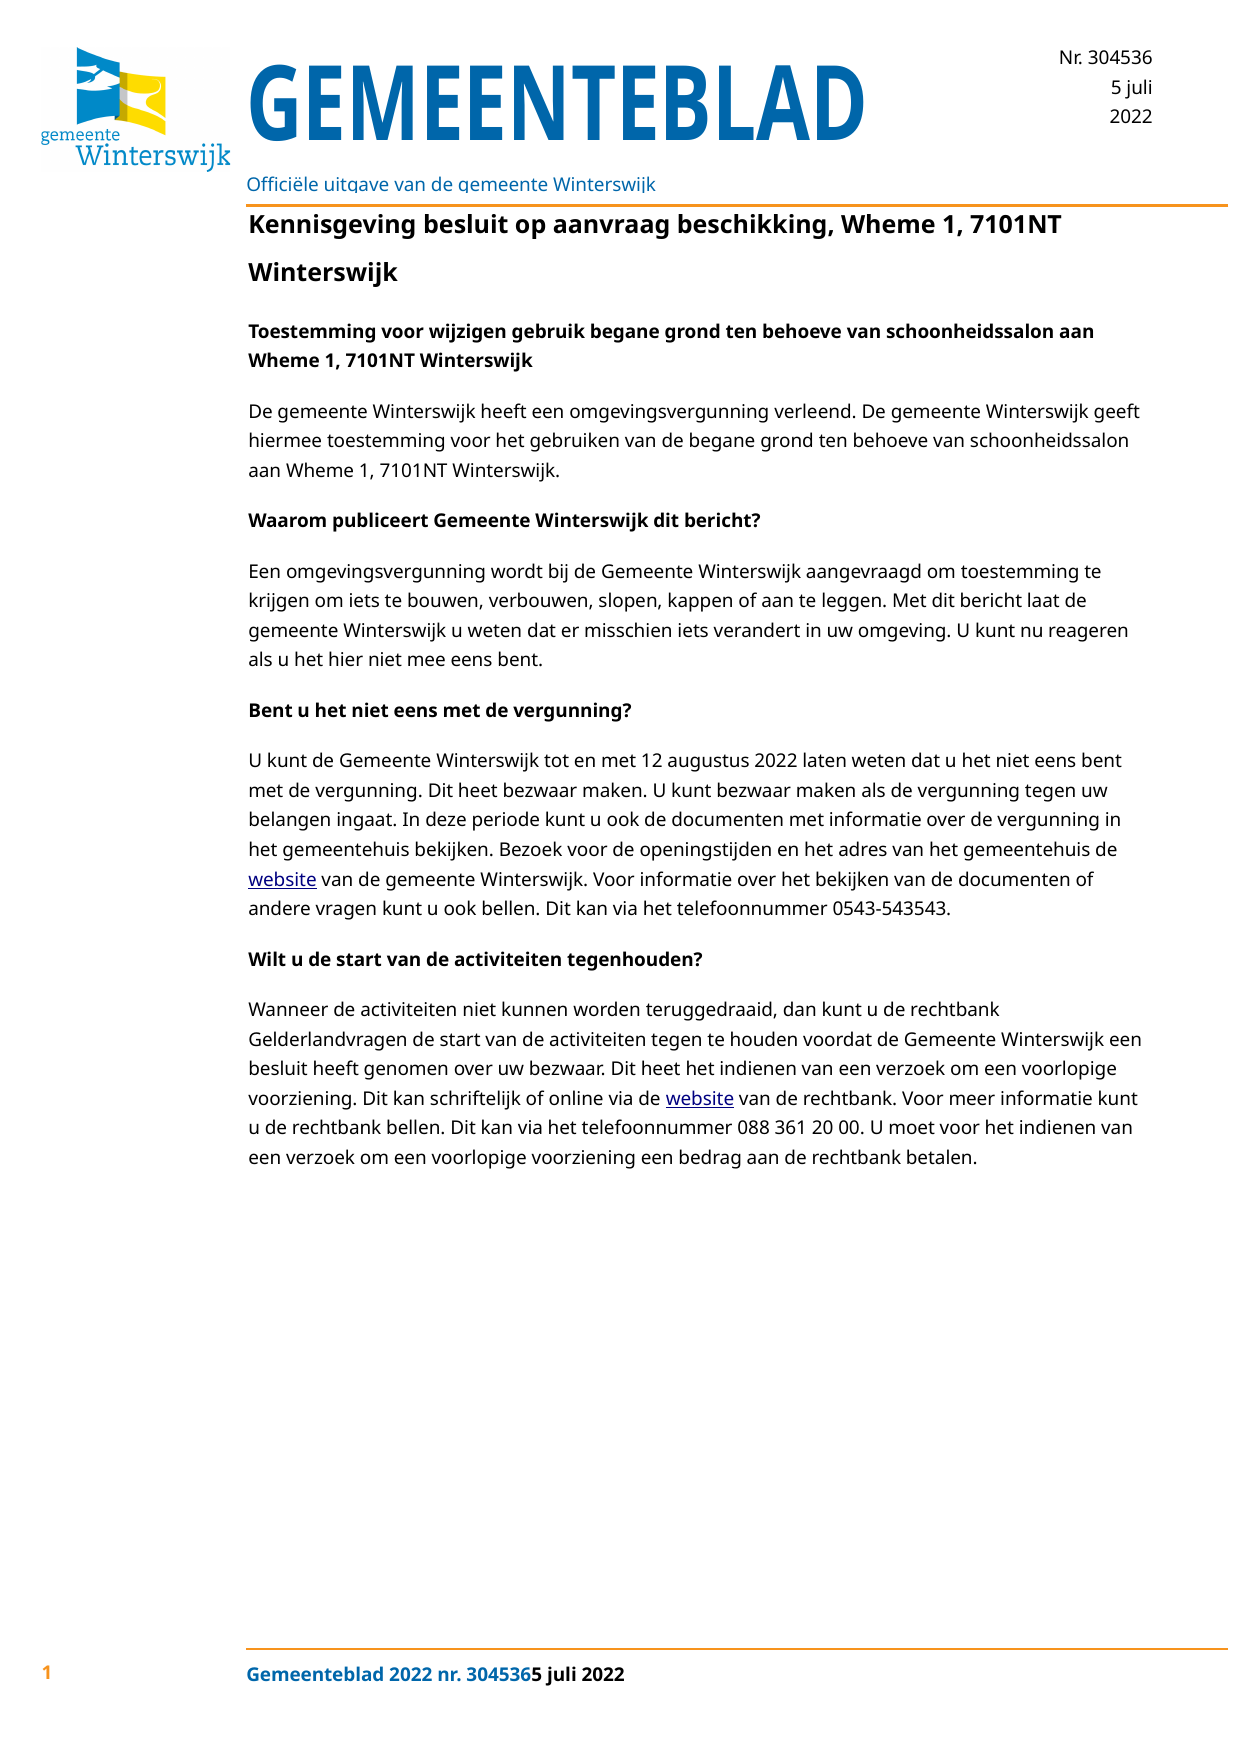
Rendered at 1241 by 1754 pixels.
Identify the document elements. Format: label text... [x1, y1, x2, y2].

text U kunt de Gemeente Winterswijk tot en met 12 augustus 2022 laten weten dat u het niet eens bent met de vergunning. Dit heet bezwaar maken. U kunt bezwaar maken als de vergunning tegen uw belangen ingaat. In deze periode kunt u ook de documenten met informatie over de vergunning in het gemeentehuis bekijken. Bezoek voor de openingstijden en het adres van het gemeentehuis de website van de gemeente Winterswijk. Voor informatie over het bekijken van de documenten of andere vragen kunt u ook bellen. Dit kan via het telefoonnummer 0543-543543. [248, 747, 1152, 921]
text Toestemming voor wijzigen gebruik begane grond ten behoeve van schoonheidssalon aan Wheme 1, 7101NT Winterswijk [248, 318, 1152, 373]
picture [41, 47, 231, 172]
text Wanneer de activiteiten niet kunnen worden teruggedraaid, dan kunt u de rechtbank Gelderlandvragen de start van de activiteiten tegen te houden voordat de Gemeente Winterswijk een besluit heeft genomen over uw bezwaar. Dit heet het indienen van een verzoek om een voorlopige voorziening. Dit kan schriftelijk of online via de website van de rechtbank. Voor meer informatie kunt u de rechtbank bellen. Dit kan via het telefoonnummer 088 361 20 00. U moet voor het indienen van een verzoek om een voorlopige voorziening een bedrag aan de rechtbank betalen. [248, 996, 1152, 1170]
text Waarom publiceert Gemeente Winterswijk dit bericht? [248, 507, 1152, 533]
text Bent u het niet eens met de vergunning? [248, 697, 1152, 723]
text Een omgevingsvergunning wordt bij de Gemeente Winterswijk aangevraagd om toestemming te krijgen om iets te bouwen, verbouwen, slopen, kappen of aan te leggen. Met dit bericht laat de gemeente Winterswijk u weten dat er misschien iets verandert in uw omgeving. U kunt nu reageren als u het hier niet mee eens bent. [248, 558, 1152, 672]
text Kennisgeving besluit op aanvraag beschikking, Wheme 1, 7101NT Winterswijk [248, 207, 1152, 288]
text Wilt u de start van de activiteiten tegenhouden? [248, 946, 1152, 972]
text De gemeente Winterswijk heeft een omgevingsvergunning verleend. De gemeente Winterswijk geeft hiermee toestemming voor het gebruiken van de begane grond ten behoeve van schoonheidssalon aan Wheme 1, 7101NT Winterswijk. [248, 398, 1152, 483]
picture [225, 153, 231, 162]
